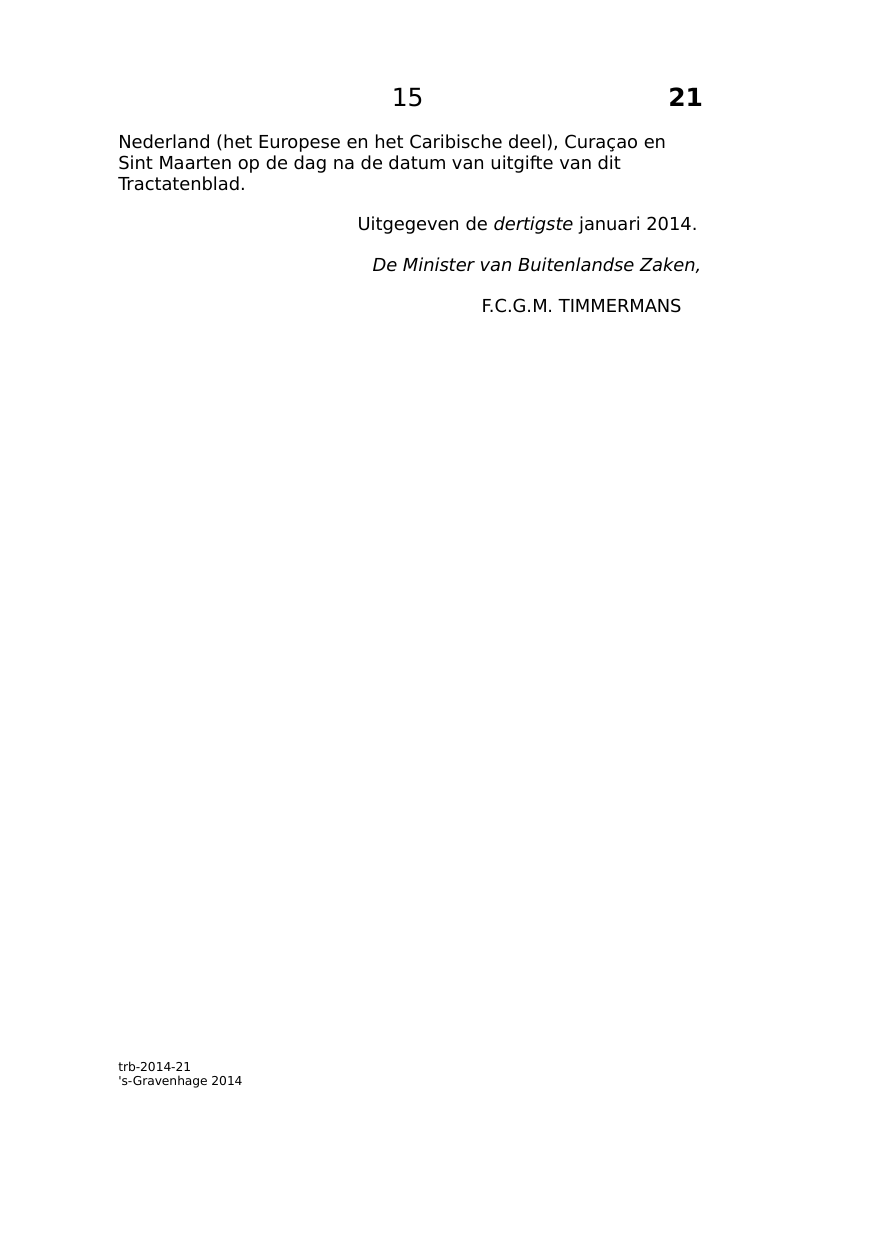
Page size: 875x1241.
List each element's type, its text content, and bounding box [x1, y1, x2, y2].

text Uitgegeven de dertigste januari 2014. [118, 214, 703, 235]
text trb-2014-21 [118, 1060, 352, 1074]
text De Minister van Buitenlandse Zaken, F.C.G.M. TIMMERMANS [118, 255, 703, 317]
text Nederland (het Europese en het Caribische deel), Curaçao en Sint Maarten op de dag na de datum van uitgifte van dit Tractatenblad. [118, 132, 703, 194]
text 's-Gravenhage 2014 [118, 1074, 352, 1088]
